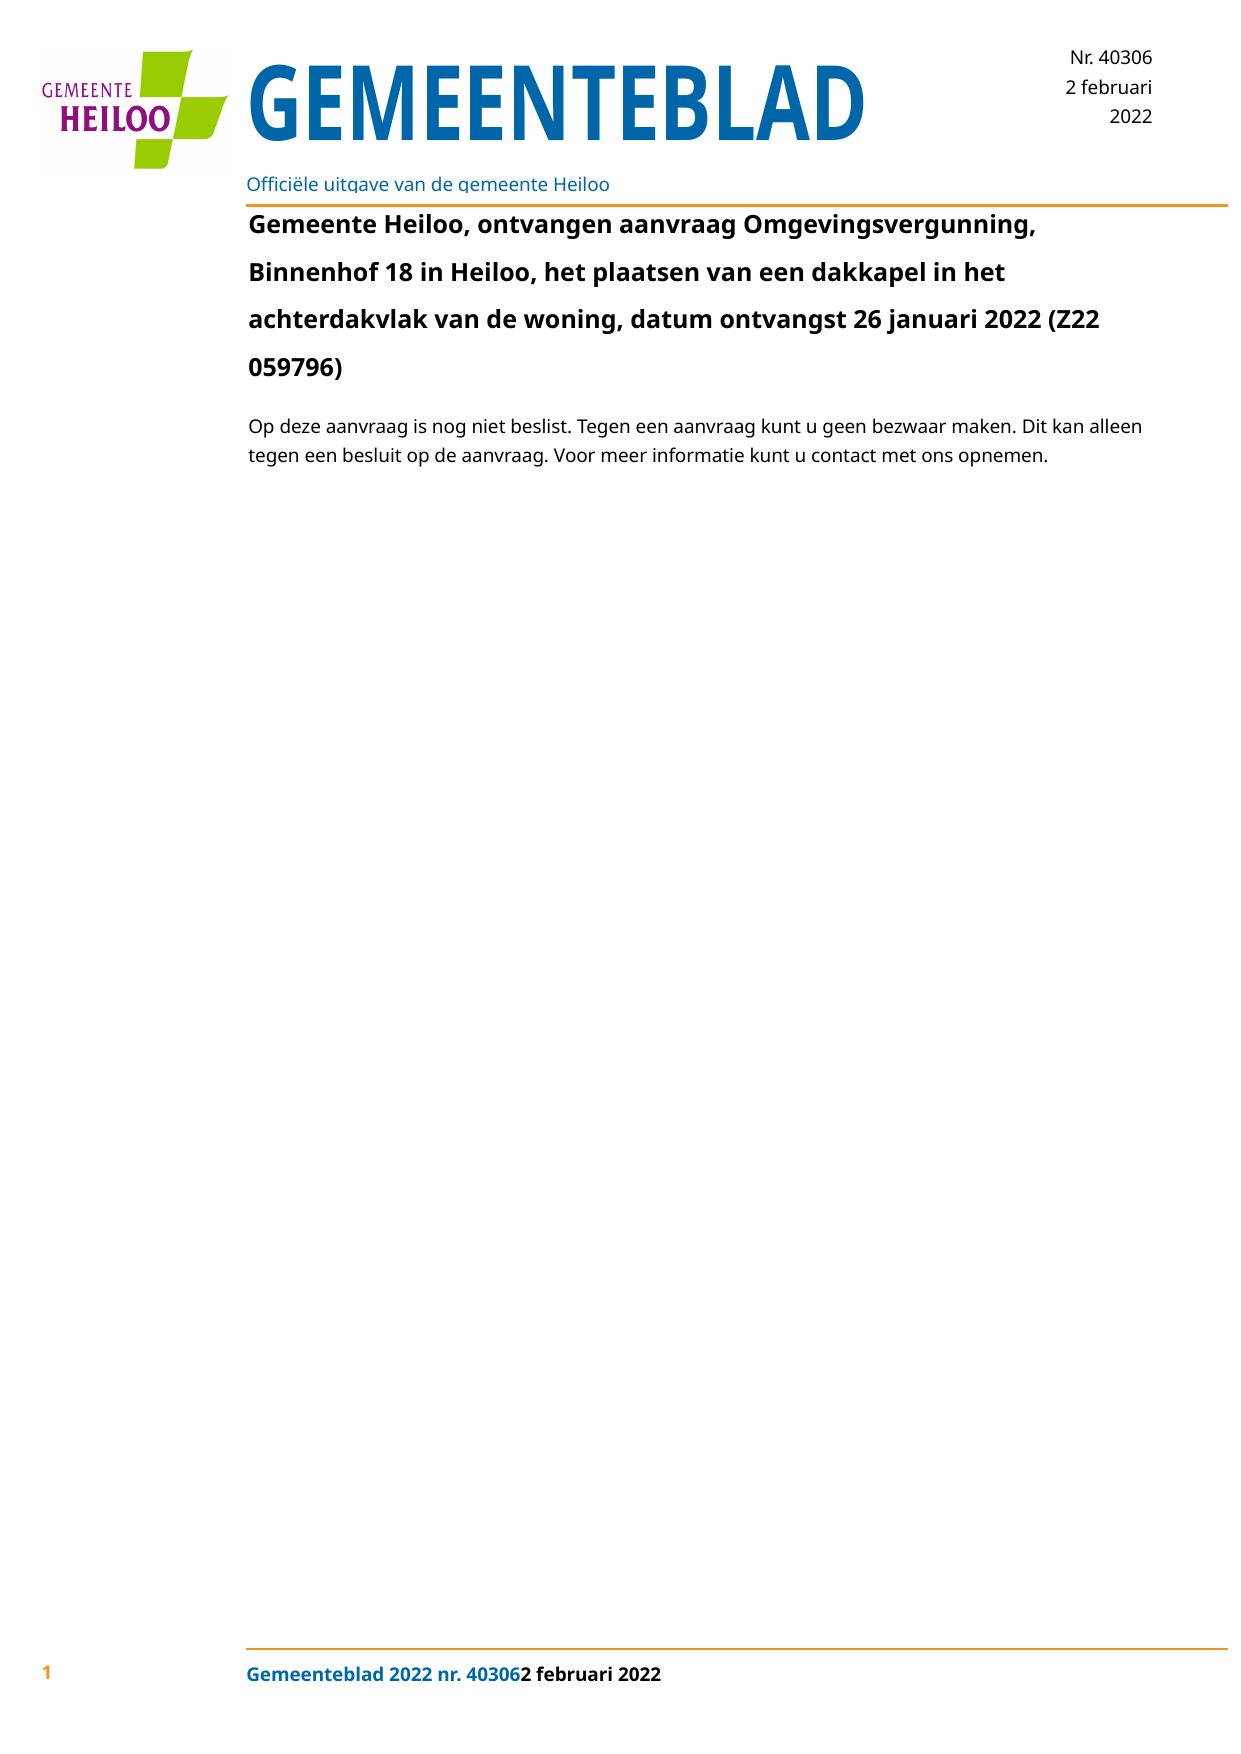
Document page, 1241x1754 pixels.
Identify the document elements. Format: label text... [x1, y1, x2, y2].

text Gemeente Heiloo, ontvangen aanvraag Omgevingsvergunning, Binnenhof 18 in Heiloo, het plaatsen van een dakkapel in het achterdakvlak van de woning, datum ontvangst 26 januari 2022 (Z22 059796) [248, 207, 1152, 384]
text Op deze aanvraag is nog niet beslist. Tegen een aanvraag kunt u geen bezwaar maken. Dit kan alleen tegen een besluit op de aanvraag. Voor meer informatie kunt u contact met ons opnemen. [248, 413, 1152, 468]
picture [41, 47, 231, 172]
